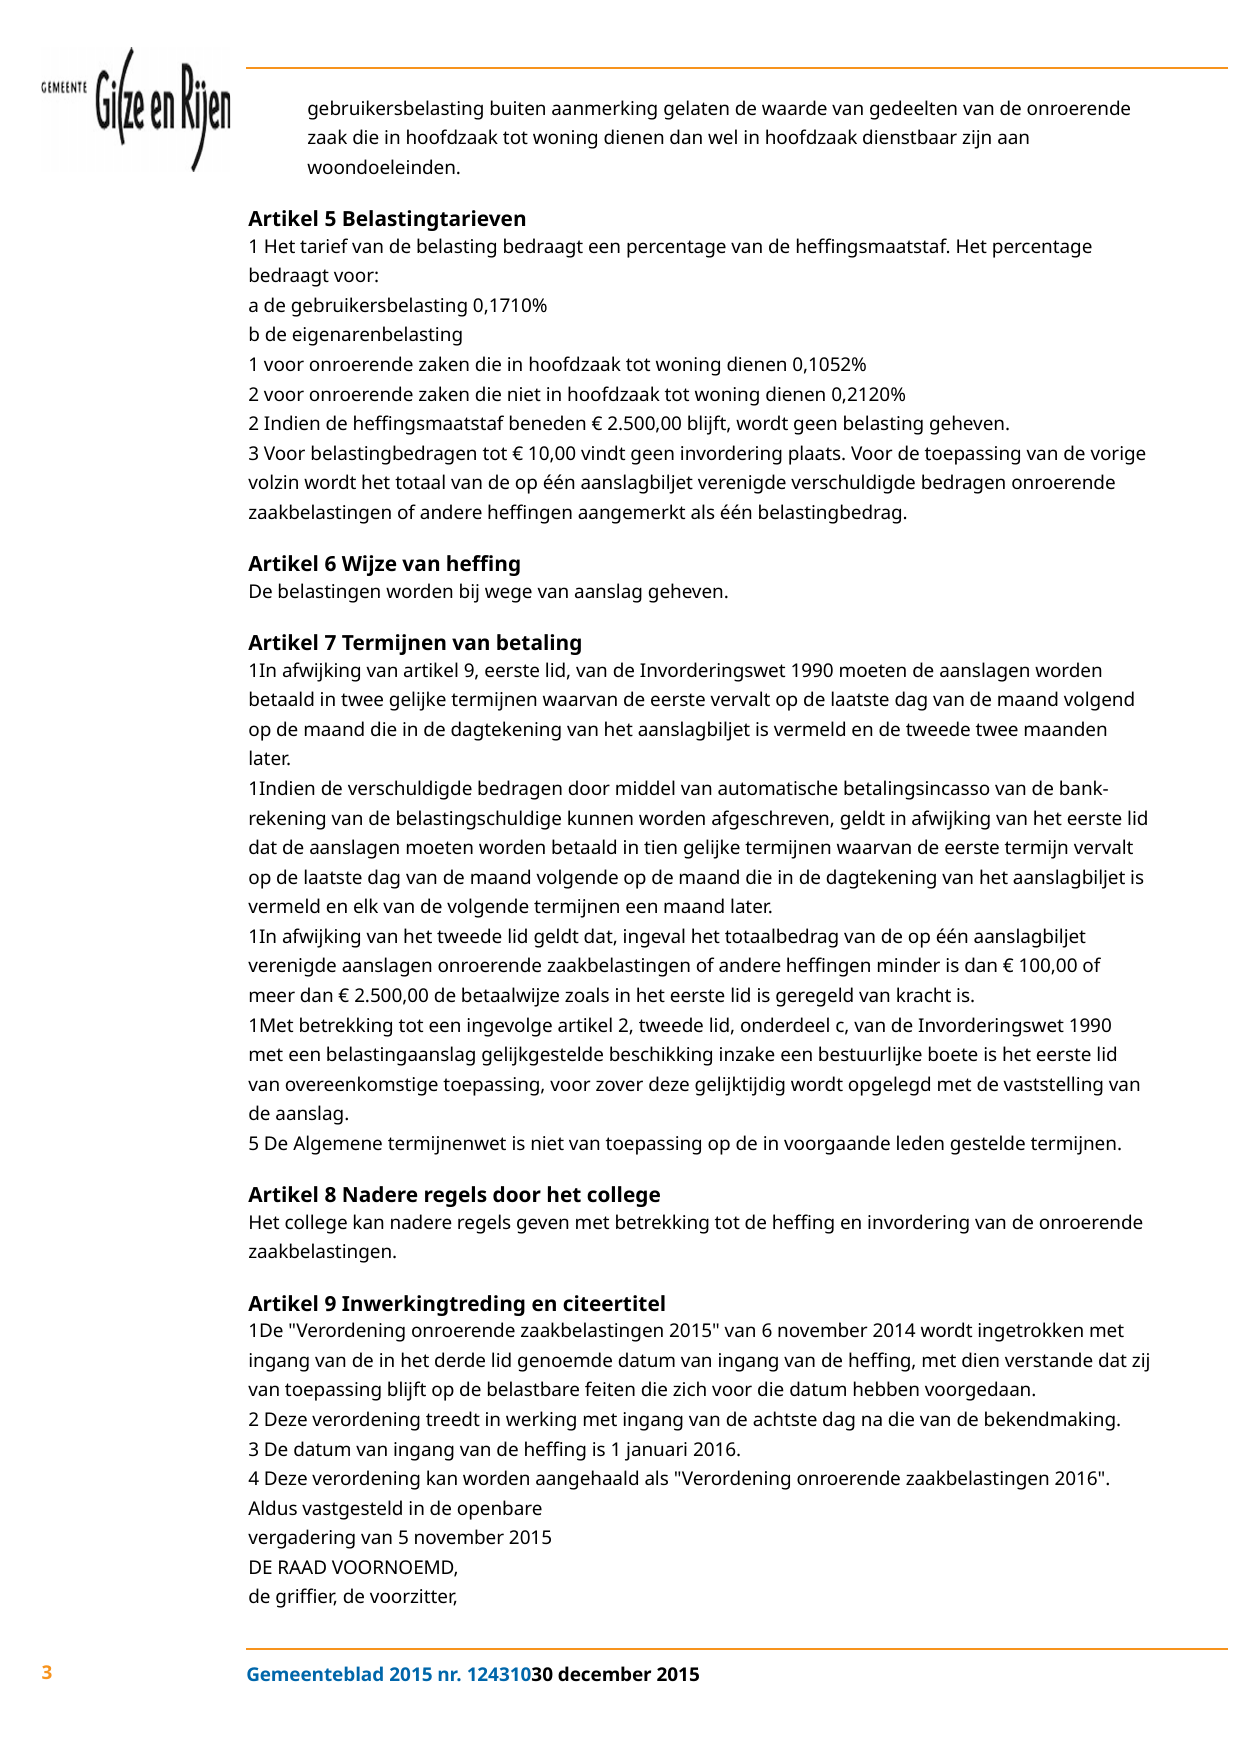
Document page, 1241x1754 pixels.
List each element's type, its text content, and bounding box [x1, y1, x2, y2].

text Artikel 6 Wijze van heffing [248, 549, 1152, 578]
text betaald in twee gelijke termijnen waarvan de eerste vervalt op de laatste dag van de maand volgend op de maand die in de dagtekening van het aanslagbiljet is vermeld en de tweede twee maanden later. [248, 686, 1152, 771]
text 1 voor onroerende zaken die in hoofdzaak tot woning dienen 0,1052% [248, 351, 1152, 377]
text 1In afwijking van artikel 9, eerste lid, van de Invorderingswet 1990 moeten de aanslagen worden [248, 657, 1152, 682]
text de griffier, de voorzitter, [248, 1584, 1152, 1609]
text 1In afwijking van het tweede lid geldt dat, ingeval het totaalbedrag van de op één aanslagbiljet [248, 923, 1152, 949]
list gebruikersbelasting buiten aanmerking gelaten de waarde van gedeelten van de onroerende zaak die in hoofdzaak tot woning dienen dan wel in hoofdzaak dienstbaar zijn aan woondoeleinden. [248, 95, 1152, 180]
text 1De "Verordening onroerende zaakbelastingen 2015" van 6 november 2014 wordt ingetrokken met ingang van de in het derde lid genoemde datum van ingang van de heffing, met dien verstande dat zij van toepassing blijft op de belastbare feiten die zich voor die datum hebben voorgedaan. [248, 1317, 1152, 1402]
text vergadering van 5 november 2015 [248, 1524, 1152, 1550]
text 2 Indien de heffingsmaatstaf beneden € 2.500,00 blijft, wordt geen belasting geheven. [248, 410, 1152, 436]
text 1Indien de verschuldigde bedragen door middel van automatische betalingsincasso van de bank- [248, 775, 1152, 801]
text De belastingen worden bij wege van aanslag geheven. [248, 578, 1152, 604]
text Artikel 9 Inwerkingtreding en citeertitel [248, 1289, 1152, 1317]
text Artikel 5 Belastingtarieven [248, 204, 1152, 233]
text 2 Deze verordening treedt in werking met ingang van de achtste dag na die van de bekendmaking. [248, 1406, 1152, 1432]
text verenigde aanslagen onroerende zaakbelastingen of andere heffingen minder is dan € 100,00 of meer dan € 2.500,00 de betaalwijze zoals in het eerste lid is geregeld van kracht is. [248, 953, 1152, 1008]
text b de eigenarenbelasting [248, 322, 1152, 347]
picture [41, 47, 231, 172]
text 1Met betrekking tot een ingevolge artikel 2, tweede lid, onderdeel c, van de Invorderingswet 1990 [248, 1012, 1152, 1037]
text 1 Het tarief van de belasting bedraagt een percentage van de heffingsmaatstaf. Het percentage bedraagt voor: [248, 233, 1152, 288]
text DE RAAD VOORNOEMD, [248, 1554, 1152, 1580]
text 2 voor onroerende zaken die niet in hoofdzaak tot woning dienen 0,2120% [248, 381, 1152, 406]
text 4 Deze verordening kan worden aangehaald als "Verordening onroerende zaakbelastingen 2016". [248, 1465, 1152, 1491]
text 3 Voor belastingbedragen tot € 10,00 vindt geen invordering plaats. Voor de toepassing van de vorige volzin wordt het totaal van de op één aanslagbiljet verenigde verschuldigde bedragen onroerende zaakbelastingen of andere heffingen aangemerkt als één belastingbedrag. [248, 440, 1152, 525]
text Het college kan nadere regels geven met betrekking tot de heffing en invordering van de onroerende zaakbelastingen. [248, 1209, 1152, 1264]
text 5 De Algemene termijnenwet is niet van toepassing op de in voorgaande leden gestelde termijnen. [248, 1130, 1152, 1156]
text Artikel 8 Nadere regels door het college [248, 1181, 1152, 1209]
text 3 De datum van ingang van de heffing is 1 januari 2016. [248, 1436, 1152, 1461]
text Artikel 7 Termijnen van betaling [248, 628, 1152, 657]
text Aldus vastgesteld in de openbare [248, 1495, 1152, 1521]
text rekening van de belastingschuldige kunnen worden afgeschreven, geldt in afwijking van het eerste lid dat de aanslagen moeten worden betaald in tien gelijke termijnen waarvan de eerste termijn vervalt op de laatste dag van de maand volgende op de maand die in de dagtekening van het aanslagbiljet is vermeld en elk van de volgende termijnen een maand later. [248, 805, 1152, 919]
text a de gebruikersbelasting 0,1710% [248, 292, 1152, 318]
text met een belastingaanslag gelijkgestelde beschikking inzake een bestuurlijke boete is het eerste lid van overeenkomstige toepassing, voor zover deze gelijktijdig wordt opgelegd met de vaststelling van de aanslag. [248, 1041, 1152, 1126]
